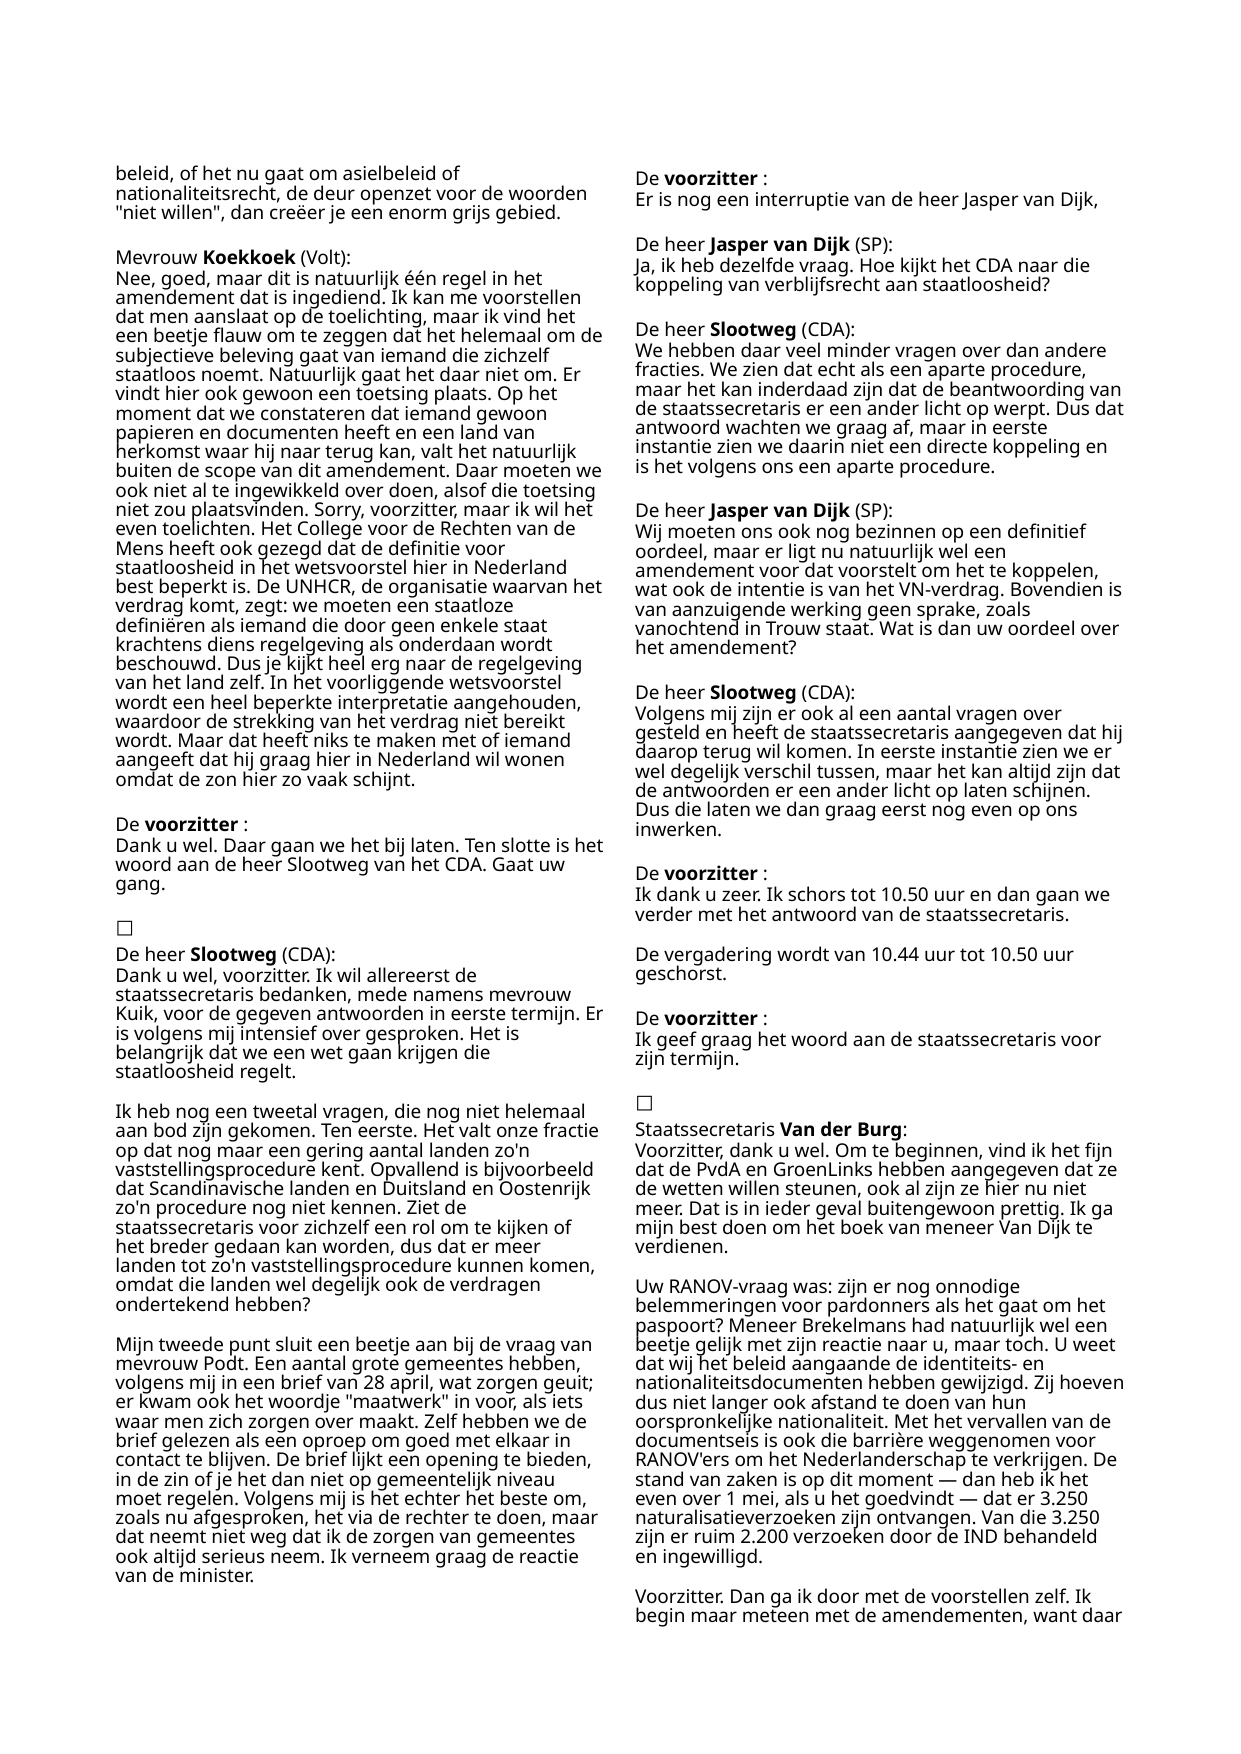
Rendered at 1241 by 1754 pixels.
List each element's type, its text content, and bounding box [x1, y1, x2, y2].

text De voorzitter : [635, 1005, 1125, 1031]
text De voorzitter : [635, 165, 1125, 191]
text Mevrouw Koekkoek (Volt): [115, 244, 605, 270]
text De heer Slootweg (CDA): [115, 941, 605, 967]
text Uw RANOV-vraag was: zijn er nog onnodige belemmeringen voor pardonners als het gaat om het paspoort? Meneer Brekelmans had natuurlijk wel een beetje gelijk met zijn reactie naar u, maar toch. U weet dat wij het beleid aangaande de identiteits- en nationaliteitsdocumenten hebben gewijzigd. Zij hoeven dus niet langer ook afstand te doen van hun oorspronkelijke nationaliteit. Met het vervallen van de documentseis is ook die barrière weggenomen voor RANOV'ers om het Nederlanderschap te verkrijgen. De stand van zaken is op dit moment — dan heb ik het even over 1 mei, als u het goedvindt — dat er 3.250 naturalisatieverzoeken zijn ontvangen. Van die 3.250 zijn er ruim 2.200 verzoeken door de IND behandeld en ingewilligd. [635, 1278, 1125, 1567]
text beleid, of het nu gaat om asielbeleid of nationaliteitsrecht, de deur openzet voor de woorden "niet willen", dan creëer je een enorm grijs gebied. [115, 165, 605, 223]
text Voorzitter, dank u wel. Om te beginnen, vind ik het fijn dat de PvdA en GroenLinks hebben aangegeven dat ze de wetten willen steunen, ook al zijn ze hier nu niet meer. Dat is in ieder geval buitengewoon prettig. Ik ga mijn best doen om het boek van meneer Van Dijk te verdienen. [635, 1142, 1125, 1257]
text De heer Jasper van Dijk (SP): [635, 498, 1125, 523]
text Nee, goed, maar dit is natuurlijk één regel in het amendement dat is ingediend. Ik kan me voorstellen dat men aanslaat op de toelichting, maar ik vind het een beetje flauw om te zeggen dat het helemaal om de subjectieve beleving gaat van iemand die zichzelf staatloos noemt. Natuurlijk gaat het daar niet om. Er vindt hier ook gewoon een toetsing plaats. Op het moment dat we constateren dat iemand gewoon papieren en documenten heeft en een land van herkomst waar hij naar terug kan, valt het natuurlijk buiten de scope van dit amendement. Daar moeten we ook niet al te ingewikkeld over doen, alsof die toetsing niet zou plaatsvinden. Sorry, voorzitter, maar ik wil het even toelichten. Het College voor de Rechten van de Mens heeft ook gezegd dat de definitie voor staatloosheid in het wetsvoorstel hier in Nederland best beperkt is. De UNHCR, de organisatie waarvan het verdrag komt, zegt: we moeten een staatloze definiëren als iemand die door geen enkele staat krachtens diens regelgeving als onderdaan wordt beschouwd. Dus je kijkt heel erg naar de regelgeving van het land zelf. In het voorliggende wetsvoorstel wordt een heel beperkte interpretatie aangehouden, waardoor de strekking van het verdrag niet bereikt wordt. Maar dat heeft niks te maken met of iemand aangeeft dat hij graag hier in Nederland wil wonen omdat de zon hier zo vaak schijnt. [115, 270, 605, 790]
text Mijn tweede punt sluit een beetje aan bij de vraag van mevrouw Podt. Een aantal grote gemeentes hebben, volgens mij in een brief van 28 april, wat zorgen geuit; er kwam ook het woordje "maatwerk" in voor, als iets waar men zich zorgen over maakt. Zelf hebben we de brief gelezen als een oproep om goed met elkaar in contact te blijven. De brief lijkt een opening te bieden, in de zin of je het dan niet op gemeentelijk niveau moet regelen. Volgens mij is het echter het beste om, zoals nu afgesproken, het via de rechter te doen, maar dat neemt niet weg dat ik de zorgen van gemeentes ook altijd serieus neem. Ik verneem graag de reactie van de minister. [115, 1336, 605, 1586]
text Wij moeten ons ook nog bezinnen op een definitief oordeel, maar er ligt nu natuurlijk wel een amendement voor dat voorstelt om het te koppelen, wat ook de intentie is van het VN-verdrag. Bovendien is van aanzuigende werking geen sprake, zoals vanochtend in Trouw staat. Wat is dan uw oordeel over het amendement? [635, 523, 1125, 658]
text Voorzitter. Dan ga ik door met de voorstellen zelf. Ik begin maar meteen met de amendementen, want daar [635, 1588, 1125, 1626]
text We hebben daar veel minder vragen over dan andere fracties. We zien dat echt als een aparte procedure, maar het kan inderdaad zijn dat de beantwoording van de staatssecretaris er een ander licht op werpt. Dus dat antwoord wachten we graag af, maar in eerste instantie zien we daarin niet een directe koppeling en is het volgens ons een aparte procedure. [635, 342, 1125, 477]
text Dank u wel, voorzitter. Ik wil allereerst de staatssecretaris bedanken, mede namens mevrouw Kuik, voor de gegeven antwoorden in eerste termijn. Er is volgens mij intensief over gesproken. Het is belangrijk dat we een wet gaan krijgen die staatloosheid regelt. [115, 967, 605, 1082]
text Ja, ik heb dezelfde vraag. Hoe kijkt het CDA naar die koppeling van verblijfsrecht aan staatloosheid? [635, 257, 1125, 295]
text De vergadering wordt van 10.44 uur tot 10.50 uur geschorst. [635, 946, 1125, 984]
text Volgens mij zijn er ook al een aantal vragen over gesteld en heeft de staatssecretaris aangegeven dat hij daarop terug wil komen. In eerste instantie zien we er wel degelijk verschil tussen, maar het kan altijd zijn dat de antwoorden er een ander licht op laten schijnen. Dus die laten we dan graag eerst nog even op ons inwerken. [635, 705, 1125, 840]
text De voorzitter : [115, 811, 605, 837]
text Staatssecretaris Van der Burg: [635, 1116, 1125, 1142]
text De heer Slootweg (CDA): [635, 316, 1125, 342]
text ⬜ [115, 915, 605, 941]
text Er is nog een interruptie van de heer Jasper van Dijk, [635, 191, 1125, 210]
text Ik dank u zeer. Ik schors tot 10.50 uur en dan gaan we verder met het antwoord van de staatssecretaris. [635, 886, 1125, 925]
text De voorzitter : [635, 861, 1125, 886]
text ⬜ [635, 1090, 1125, 1116]
text Dank u wel. Daar gaan we het bij laten. Ten slotte is het woord aan de heer Slootweg van het CDA. Gaat uw gang. [115, 837, 605, 894]
text De heer Jasper van Dijk (SP): [635, 231, 1125, 257]
text De heer Slootweg (CDA): [635, 679, 1125, 705]
text Ik geef graag het woord aan de staatssecretaris voor zijn termijn. [635, 1031, 1125, 1069]
text Ik heb nog een tweetal vragen, die nog niet helemaal aan bod zijn gekomen. Ten eerste. Het valt onze fractie op dat nog maar een gering aantal landen zo'n vaststellingsprocedure kent. Opvallend is bijvoorbeeld dat Scandinavische landen en Duitsland en Oostenrijk zo'n procedure nog niet kennen. Ziet de staatssecretaris voor zichzelf een rol om te kijken of het breder gedaan kan worden, dus dat er meer landen tot zo'n vaststellingsprocedure kunnen komen, omdat die landen wel degelijk ook de verdragen ondertekend hebben? [115, 1103, 605, 1315]
